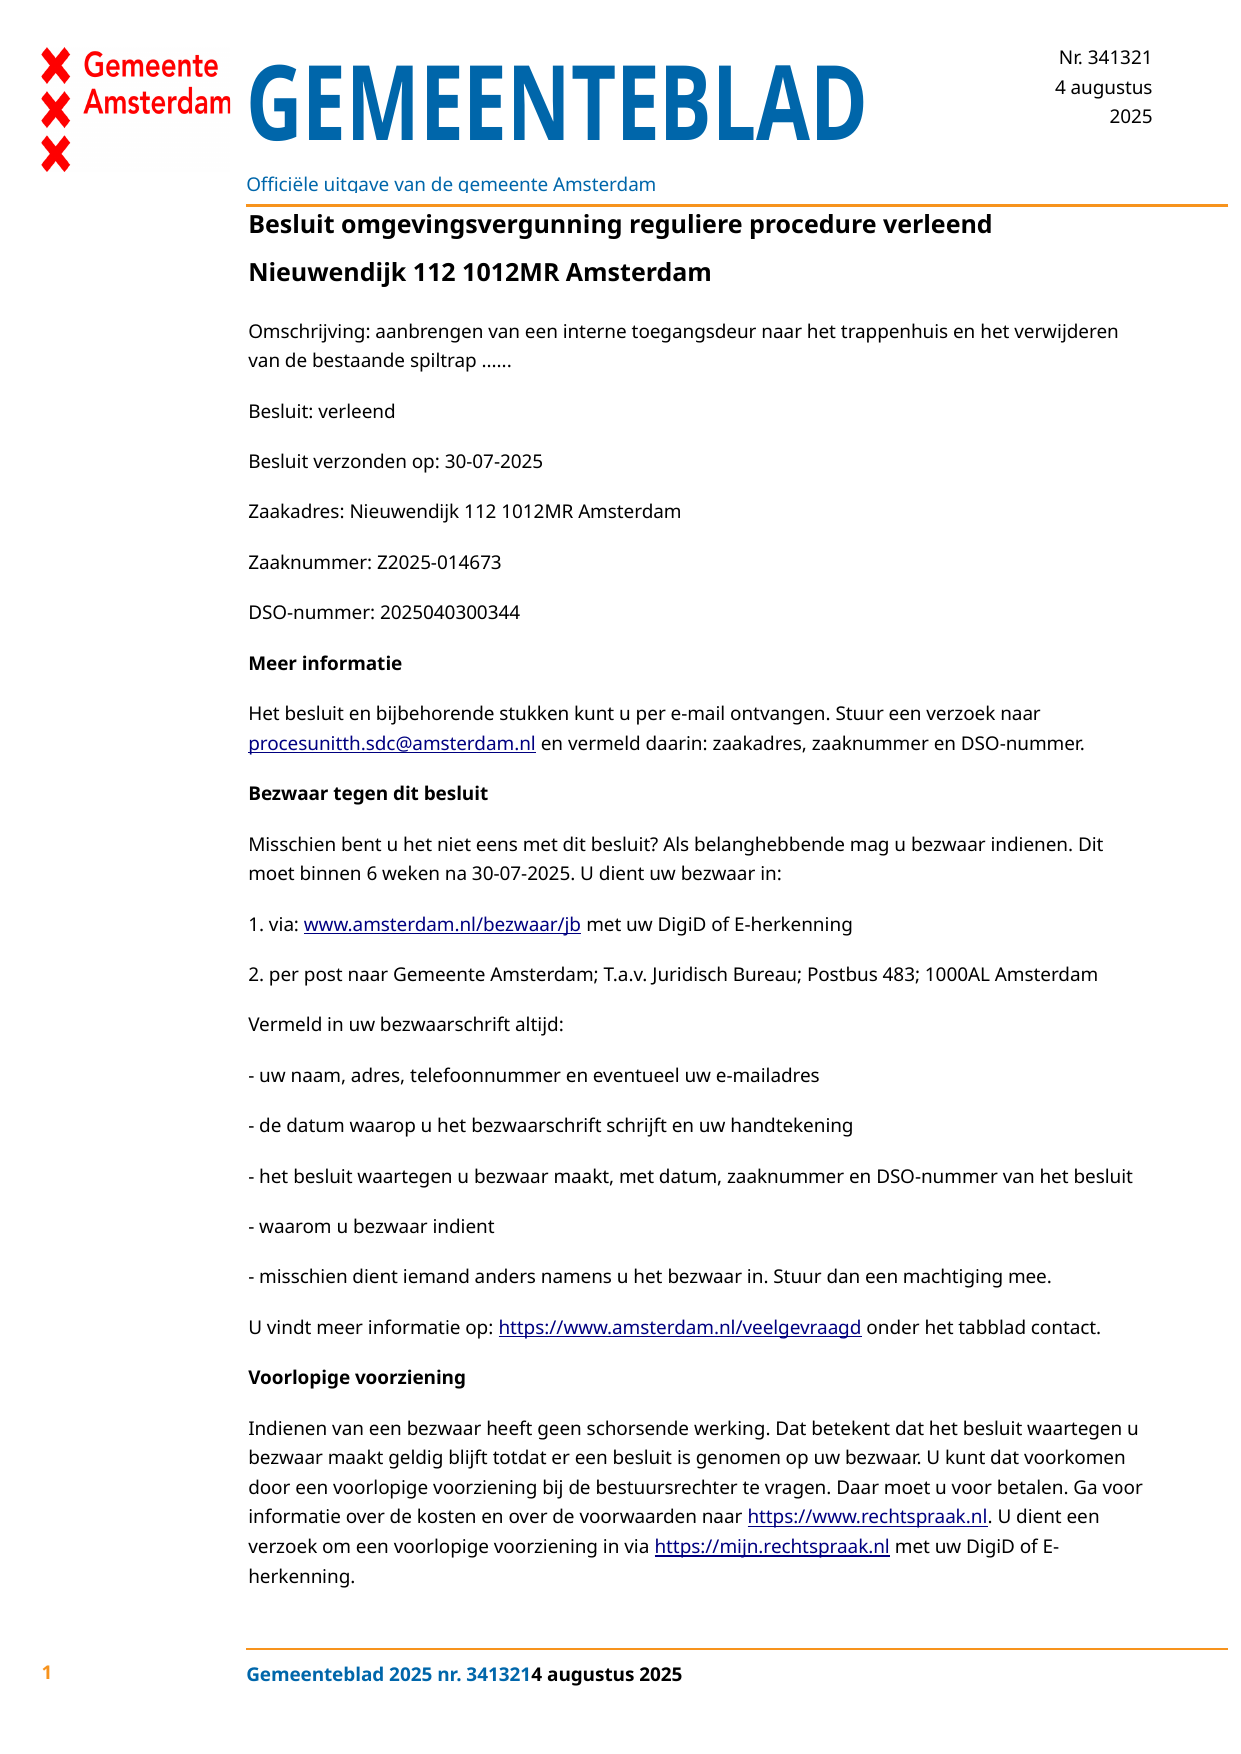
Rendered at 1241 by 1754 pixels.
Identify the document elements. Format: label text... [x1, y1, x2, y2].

text DSO-nummer: 2025040300344 [248, 599, 1152, 625]
text Bezwaar tegen dit besluit [248, 780, 1152, 806]
text Omschrijving: aanbrengen van een interne toegangsdeur naar het trappenhuis en het verwijderen van de bestaande spiltrap ...... [248, 318, 1152, 373]
text 2. per post naar Gemeente Amsterdam; T.a.v. Juridisch Bureau; Postbus 483; 1000AL Amsterdam [248, 961, 1152, 987]
text - het besluit waartegen u bezwaar maakt, met datum, zaaknummer en DSO-nummer van het besluit [248, 1163, 1152, 1189]
text Het besluit en bijbehorende stukken kunt u per e-mail ontvangen. Stuur een verzoek naar procesunitth.sdc@amsterdam.nl en vermeld daarin: zaakadres, zaaknummer en DSO-nummer. [248, 700, 1152, 756]
text Zaakadres: Nieuwendijk 112 1012MR Amsterdam [248, 499, 1152, 524]
text Meer informatie [248, 650, 1152, 676]
text Misschien bent u het niet eens met dit besluit? Als belanghebbende mag u bezwaar indienen. Dit moet binnen 6 weken na 30-07-2025. U dient uw bezwaar in: [248, 831, 1152, 886]
text Voorlopige voorziening [248, 1364, 1152, 1390]
text U vindt meer informatie op: https://www.amsterdam.nl/veelgevraagd onder het tabblad contact. [248, 1314, 1152, 1340]
text Besluit verzonden op: 30-07-2025 [248, 448, 1152, 474]
text 1. via: www.amsterdam.nl/bezwaar/jb met uw DigiD of E-herkenning [248, 911, 1152, 937]
picture [41, 47, 231, 172]
text Besluit omgevingsvergunning reguliere procedure verleend Nieuwendijk 112 1012MR Amsterdam [248, 207, 1152, 288]
text - misschien dient iemand anders namens u het bezwaar in. Stuur dan een machtiging mee. [248, 1264, 1152, 1289]
text - uw naam, adres, telefoonnummer en eventueel uw e-mailadres [248, 1062, 1152, 1088]
text - de datum waarop u het bezwaarschrift schrijft en uw handtekening [248, 1112, 1152, 1138]
text - waarom u bezwaar indient [248, 1213, 1152, 1239]
text Besluit: verleend [248, 398, 1152, 424]
text Vermeld in uw bezwaarschrift altijd: [248, 1012, 1152, 1037]
text Indienen van een bezwaar heeft geen schorsende werking. Dat betekent dat het besluit waartegen u bezwaar maakt geldig blijft totdat er een besluit is genomen op uw bezwaar. U kunt dat voorkomen door een voorlopige voorziening bij de bestuursrechter te vragen. Daar moet u voor betalen. Ga voor informatie over de kosten en over de voorwaarden naar https://www.rechtspraak.nl. U dient een verzoek om een voorlopige voorziening in via https://mijn.rechtspraak.nl met uw DigiD of E-herkenning. [248, 1415, 1152, 1589]
text Zaaknummer: Z2025-014673 [248, 549, 1152, 575]
